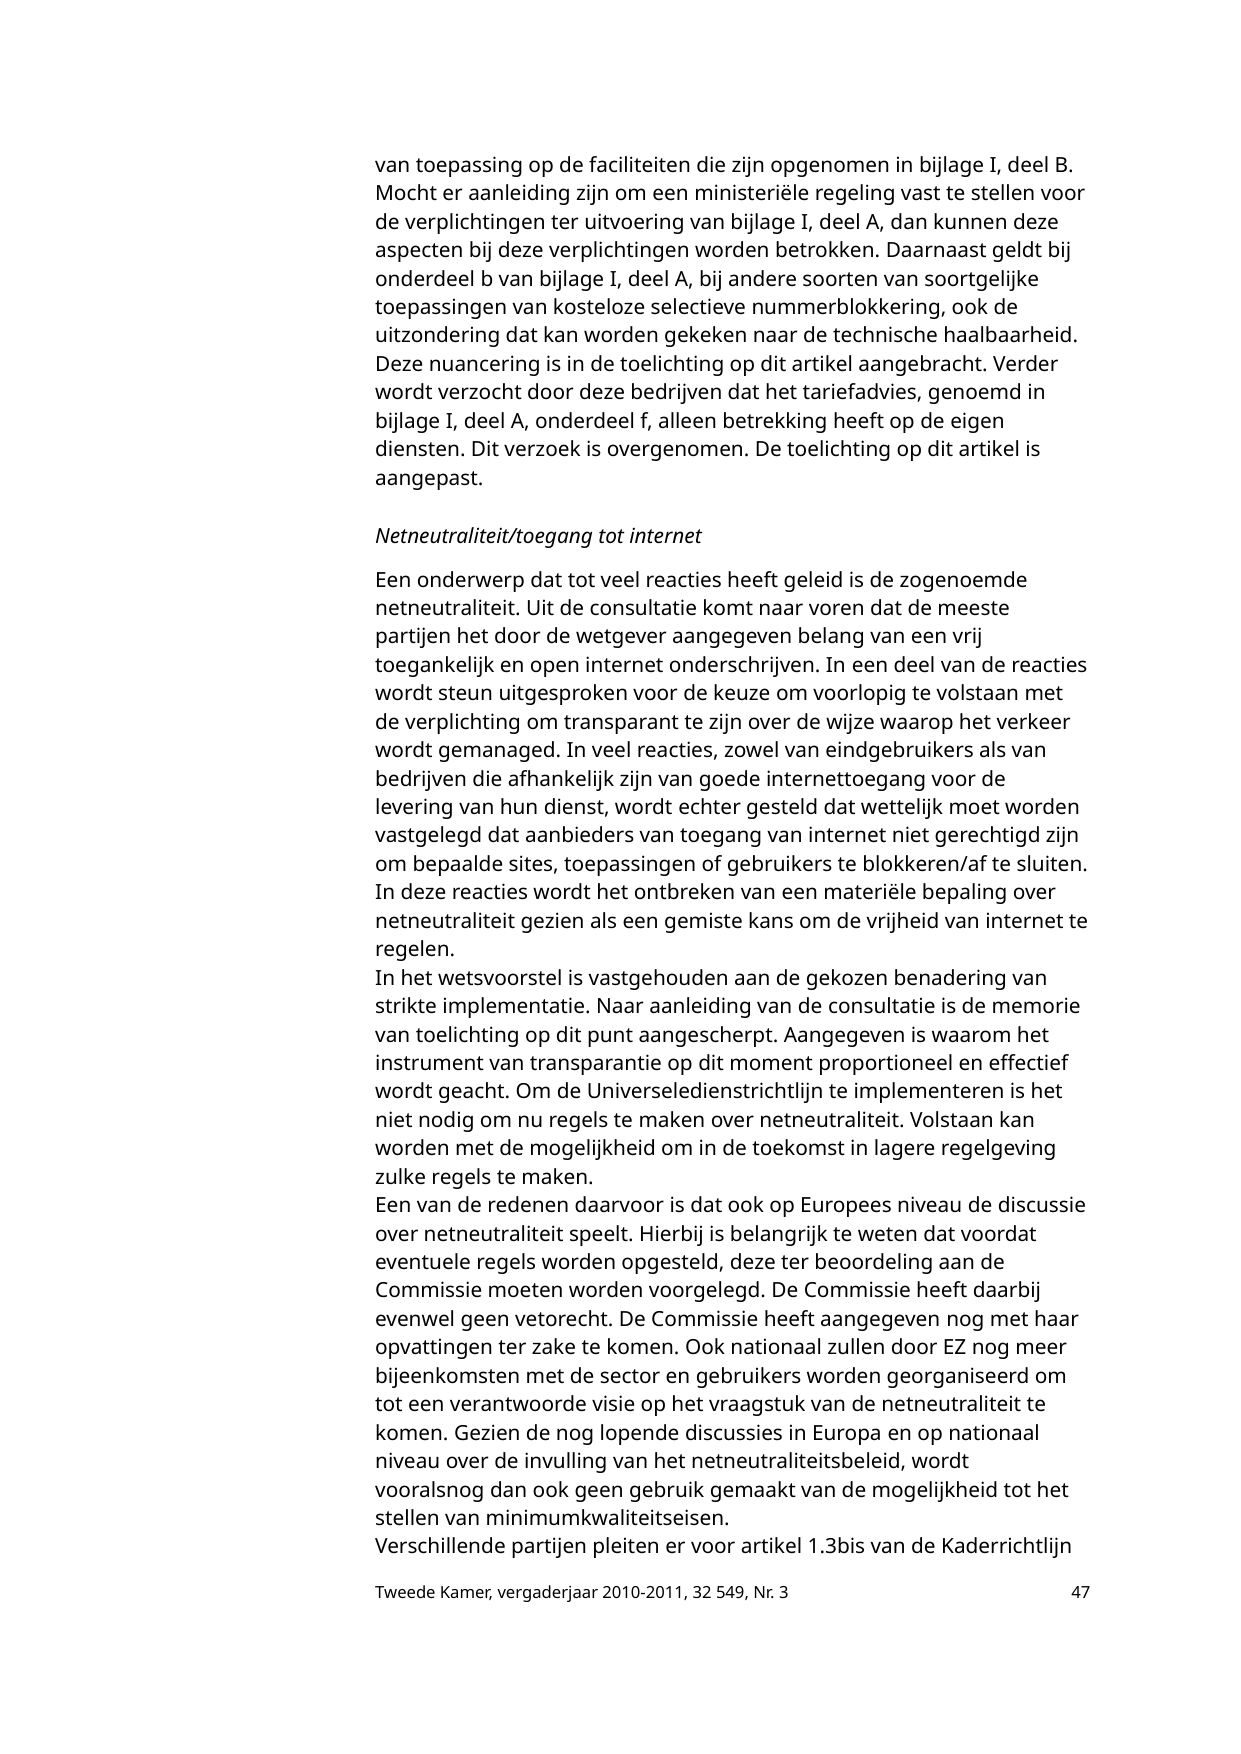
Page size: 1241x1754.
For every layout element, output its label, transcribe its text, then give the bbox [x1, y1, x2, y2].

text Netneutraliteit/toegang tot internet [375, 521, 1090, 550]
text In het wetsvoorstel is vastgehouden aan de gekozen benadering van strikte implementatie. Naar aanleiding van de consultatie is de memorie van toelichting op dit punt aangescherpt. Aangegeven is waarom het instrument van transparantie op dit moment proportioneel en effectief wordt geacht. Om de Universeledienstrichtlijn te implementeren is het niet nodig om nu regels te maken over netneutraliteit. Volstaan kan worden met de mogelijkheid om in de toekomst in lagere regelgeving zulke regels te maken. [375, 963, 1090, 1190]
text Een onderwerp dat tot veel reacties heeft geleid is de zogenoemde netneutraliteit. Uit de consultatie komt naar voren dat de meeste partijen het door de wetgever aangegeven belang van een vrij toegankelijk en open internet onderschrijven. In een deel van de reacties wordt steun uitgesproken voor de keuze om voorlopig te volstaan met de verplichting om transparant te zijn over de wijze waarop het verkeer wordt gemanaged. In veel reacties, zowel van eindgebruikers als van bedrijven die afhankelijk zijn van goede internettoegang voor de levering van hun dienst, wordt echter gesteld dat wettelijk moet worden vastgelegd dat aanbieders van toegang van internet niet gerechtigd zijn om bepaalde sites, toepassingen of gebruikers te blokkeren/af te sluiten. In deze reacties wordt het ontbreken van een materiële bepaling over netneutraliteit gezien als een gemiste kans om de vrijheid van internet te regelen. [375, 565, 1090, 963]
text van toepassing op de faciliteiten die zijn opgenomen in bijlage I, deel B. Mocht er aanleiding zijn om een ministeriële regeling vast te stellen voor de verplichtingen ter uitvoering van bijlage I, deel A, dan kunnen deze aspecten bij deze verplichtingen worden betrokken. Daarnaast geldt bij onderdeel b van bijlage I, deel A, bij andere soorten van soortgelijke toepassingen van kosteloze selectieve nummerblokkering, ook de uitzondering dat kan worden gekeken naar de technische haalbaarheid. Deze nuancering is in de toelichting op dit artikel aangebracht. Verder wordt verzocht door deze bedrijven dat het tariefadvies, genoemd in bijlage I, deel A, onderdeel f, alleen betrekking heeft op de eigen diensten. Dit verzoek is overgenomen. De toelichting op dit artikel is aangepast. [375, 150, 1090, 491]
text Een van de redenen daarvoor is dat ook op Europees niveau de discussie over netneutraliteit speelt. Hierbij is belangrijk te weten dat voordat eventuele regels worden opgesteld, deze ter beoordeling aan de Commissie moeten worden voorgelegd. De Commissie heeft daarbij evenwel geen vetorecht. De Commissie heeft aangegeven nog met haar opvattingen ter zake te komen. Ook nationaal zullen door EZ nog meer bijeenkomsten met de sector en gebruikers worden georganiseerd om tot een verantwoorde visie op het vraagstuk van de netneutraliteit te komen. Gezien de nog lopende discussies in Europa en op nationaal niveau over de invulling van het netneutraliteitsbeleid, wordt vooralsnog dan ook geen gebruik gemaakt van de mogelijkheid tot het stellen van minimumkwaliteitseisen. [375, 1190, 1090, 1532]
text Verschillende partijen pleiten er voor artikel 1.3bis van de Kaderrichtlijn [375, 1532, 1090, 1560]
